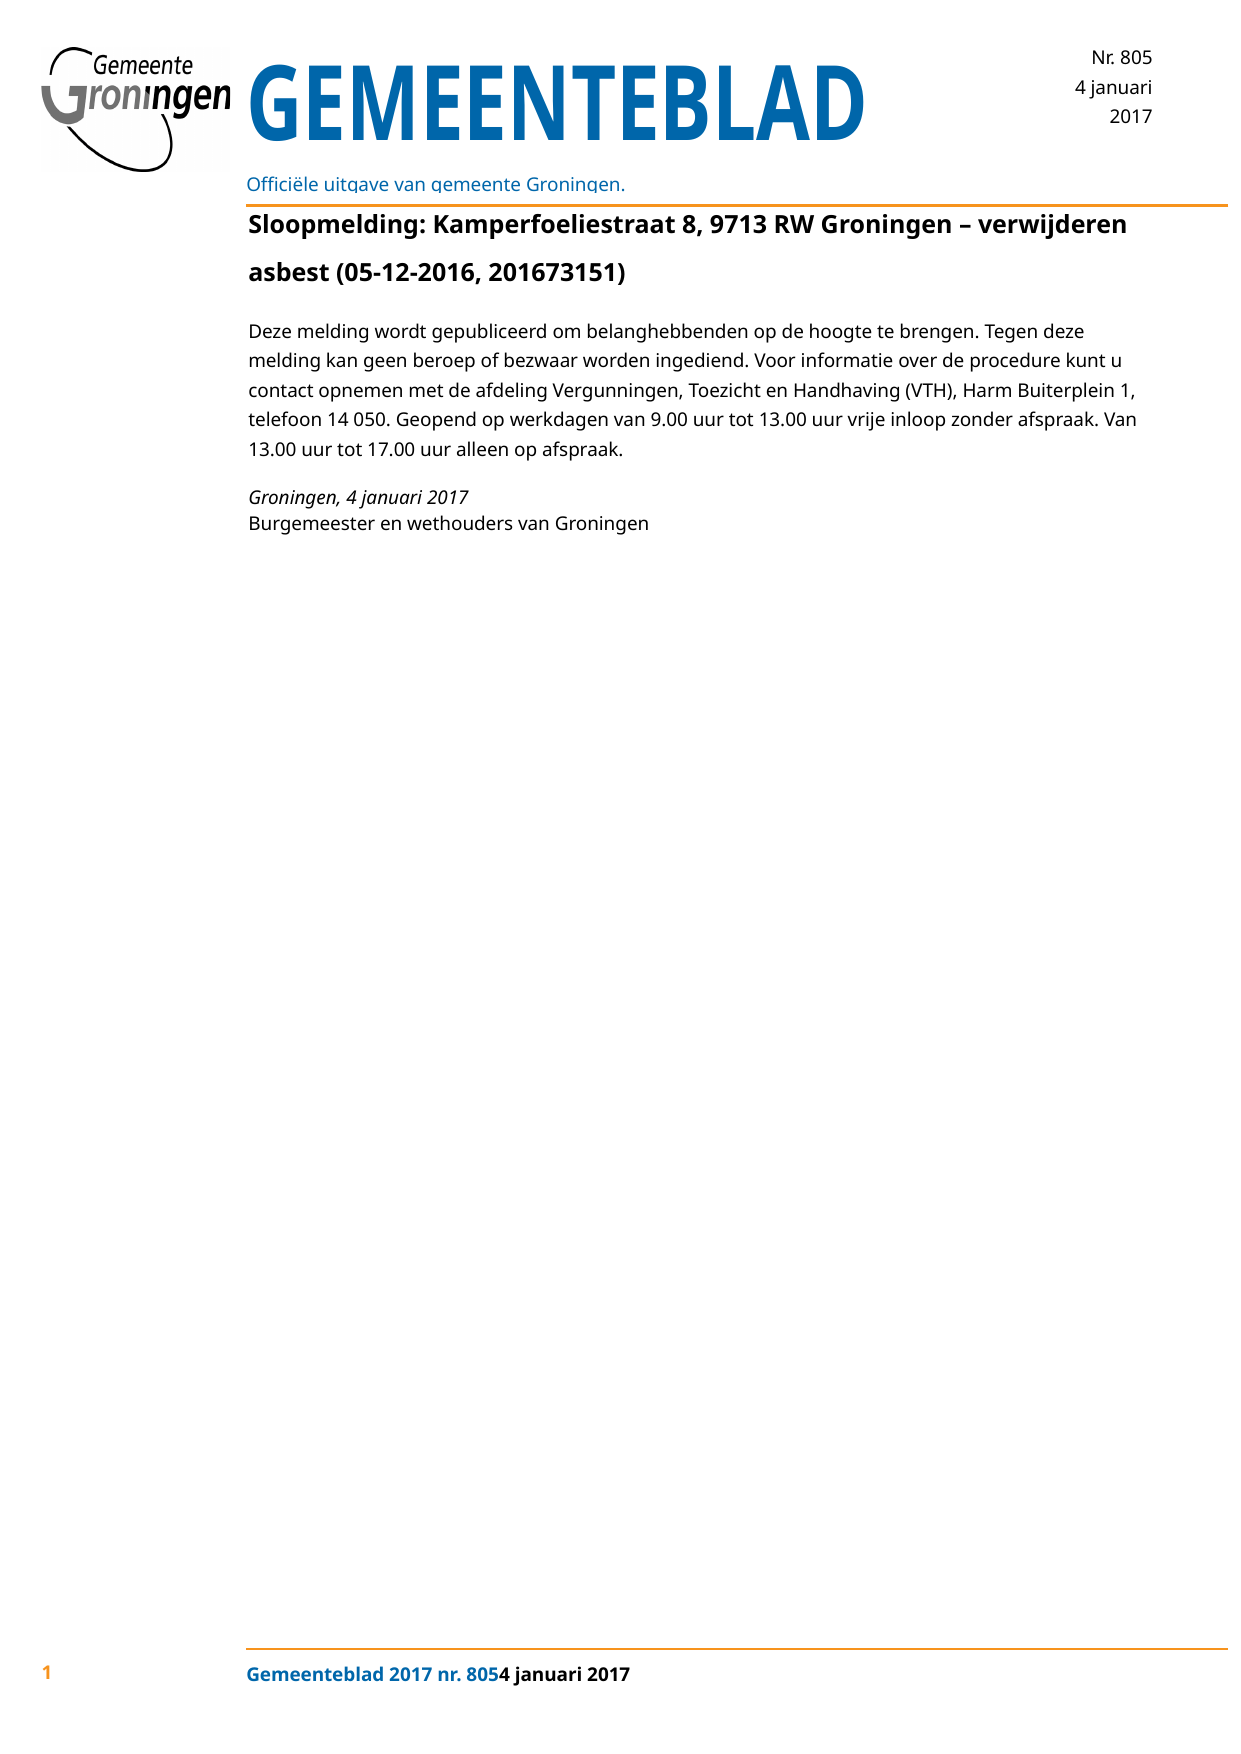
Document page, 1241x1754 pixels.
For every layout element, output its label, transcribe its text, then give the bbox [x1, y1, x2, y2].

text Groningen, 4 januari 2017 [248, 484, 1152, 510]
text Sloopmelding: Kamperfoeliestraat 8, 9713 RW Groningen – verwijderen asbest (05-12-2016, 201673151) [248, 207, 1152, 288]
picture [41, 47, 231, 172]
text Deze melding wordt gepubliceerd om belanghebbenden op de hoogte te brengen. Tegen deze melding kan geen beroep of bezwaar worden ingediend. Voor informatie over de procedure kunt u contact opnemen met de afdeling Vergunningen, Toezicht en Handhaving (VTH), Harm Buiterplein 1, telefoon 14 050. Geopend op werkdagen van 9.00 uur tot 13.00 uur vrije inloop zonder afspraak. Van 13.00 uur tot 17.00 uur alleen op afspraak. [248, 318, 1152, 462]
text Burgemeester en wethouders van Groningen [248, 510, 1152, 536]
